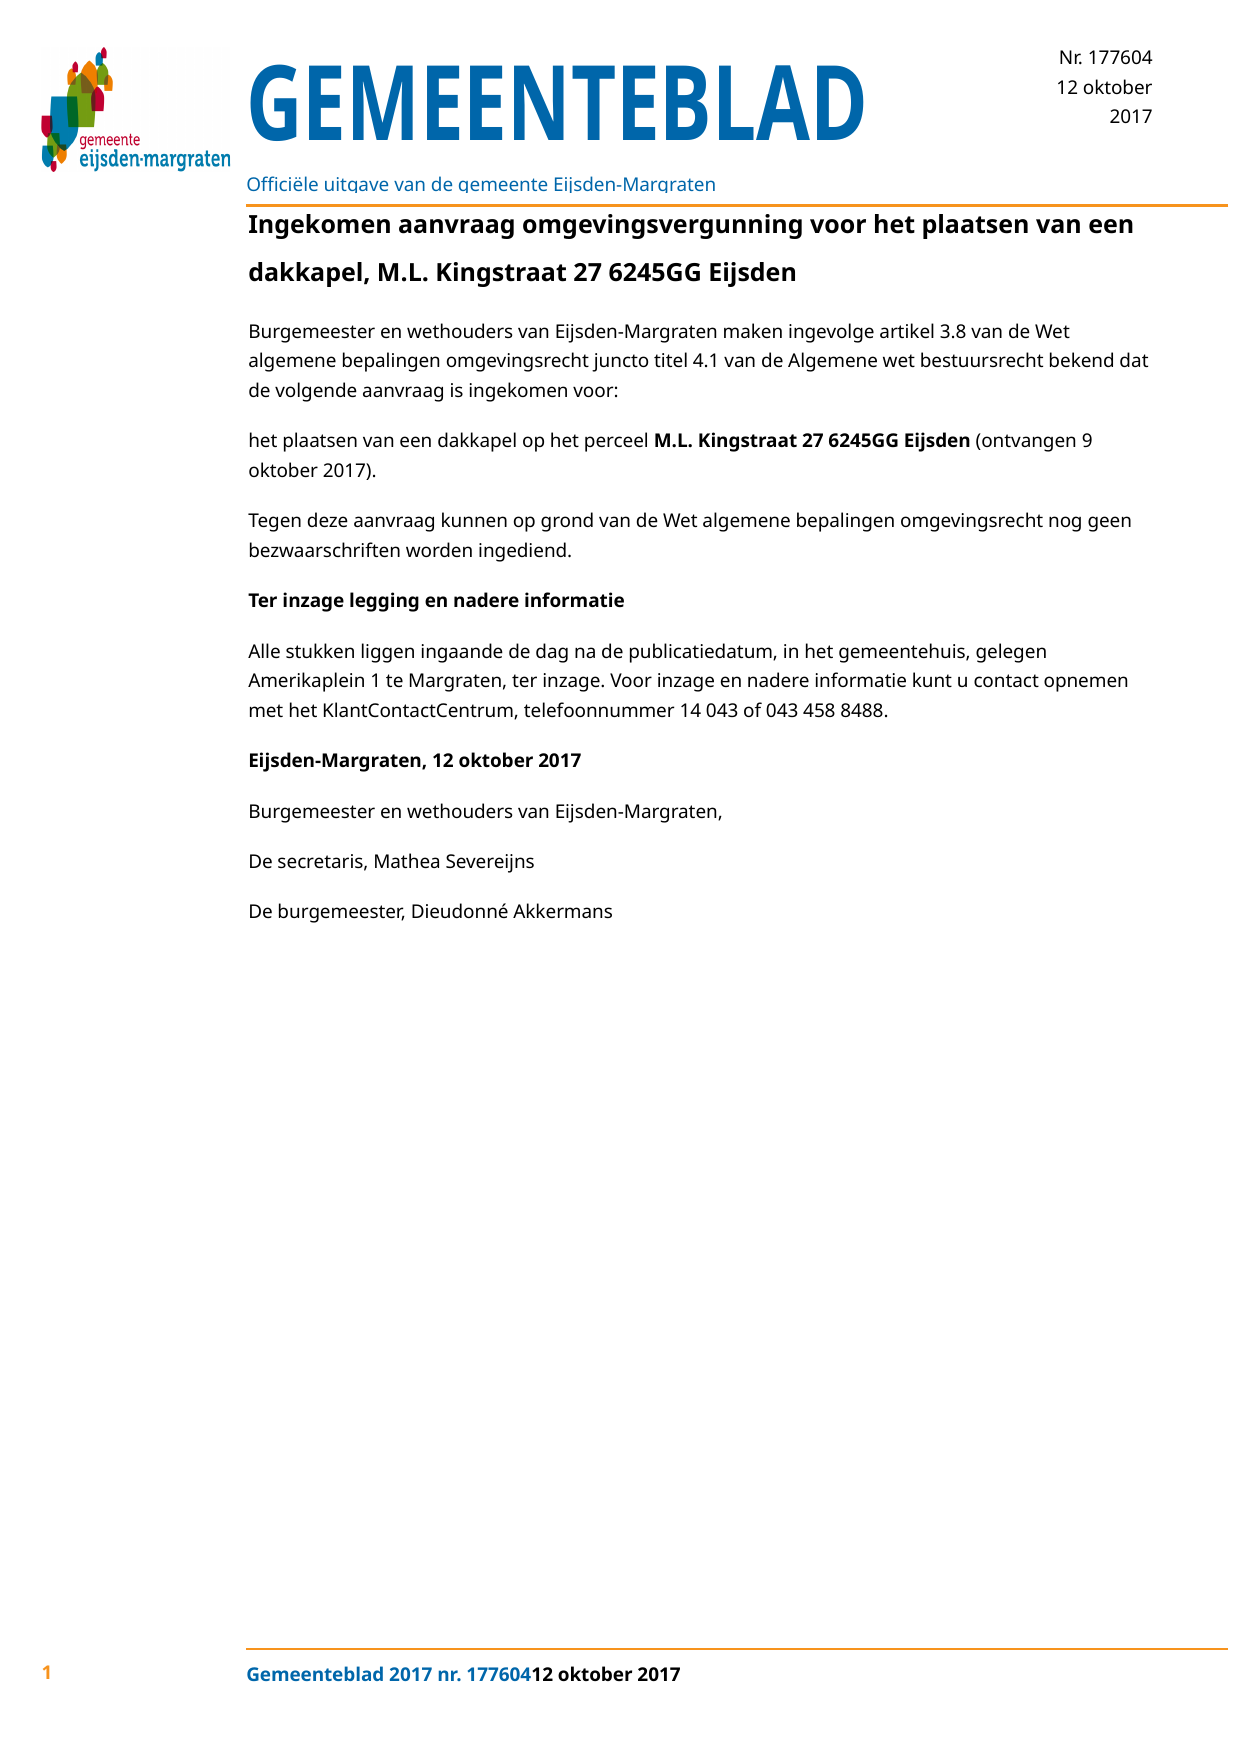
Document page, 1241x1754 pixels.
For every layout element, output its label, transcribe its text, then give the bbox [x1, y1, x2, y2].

text het plaatsen van een dakkapel op het perceel M.L. Kingstraat 27 6245GG Eijsden (ontvangen 9 oktober 2017). [248, 427, 1152, 483]
text Eijsden-Margraten, 12 oktober 2017 [248, 747, 1152, 773]
text Alle stukken liggen ingaande de dag na de publicatiedatum, in het gemeentehuis, gelegen Amerikaplein 1 te Margraten, ter inzage. Voor inzage en nadere informatie kunt u contact opnemen met het KlantContactCentrum, telefoonnummer 14 043 of 043 458 8488. [248, 638, 1152, 723]
text Ingekomen aanvraag omgevingsvergunning voor het plaatsen van een dakkapel, M.L. Kingstraat 27 6245GG Eijsden [248, 207, 1152, 288]
text De secretaris, Mathea Severeijns [248, 848, 1152, 874]
text Tegen deze aanvraag kunnen op grond van de Wet algemene bepalingen omgevingsrecht nog geen bezwaarschriften worden ingediend. [248, 507, 1152, 563]
text Burgemeester en wethouders van Eijsden-Margraten, [248, 798, 1152, 824]
text Ter inzage legging en nadere informatie [248, 587, 1152, 613]
text Burgemeester en wethouders van Eijsden-Margraten maken ingevolge artikel 3.8 van de Wet algemene bepalingen omgevingsrecht juncto titel 4.1 van de Algemene wet bestuursrecht bekend dat de volgende aanvraag is ingekomen voor: [248, 318, 1152, 403]
picture [41, 47, 231, 172]
text De burgemeester, Dieudonné Akkermans [248, 899, 1152, 924]
